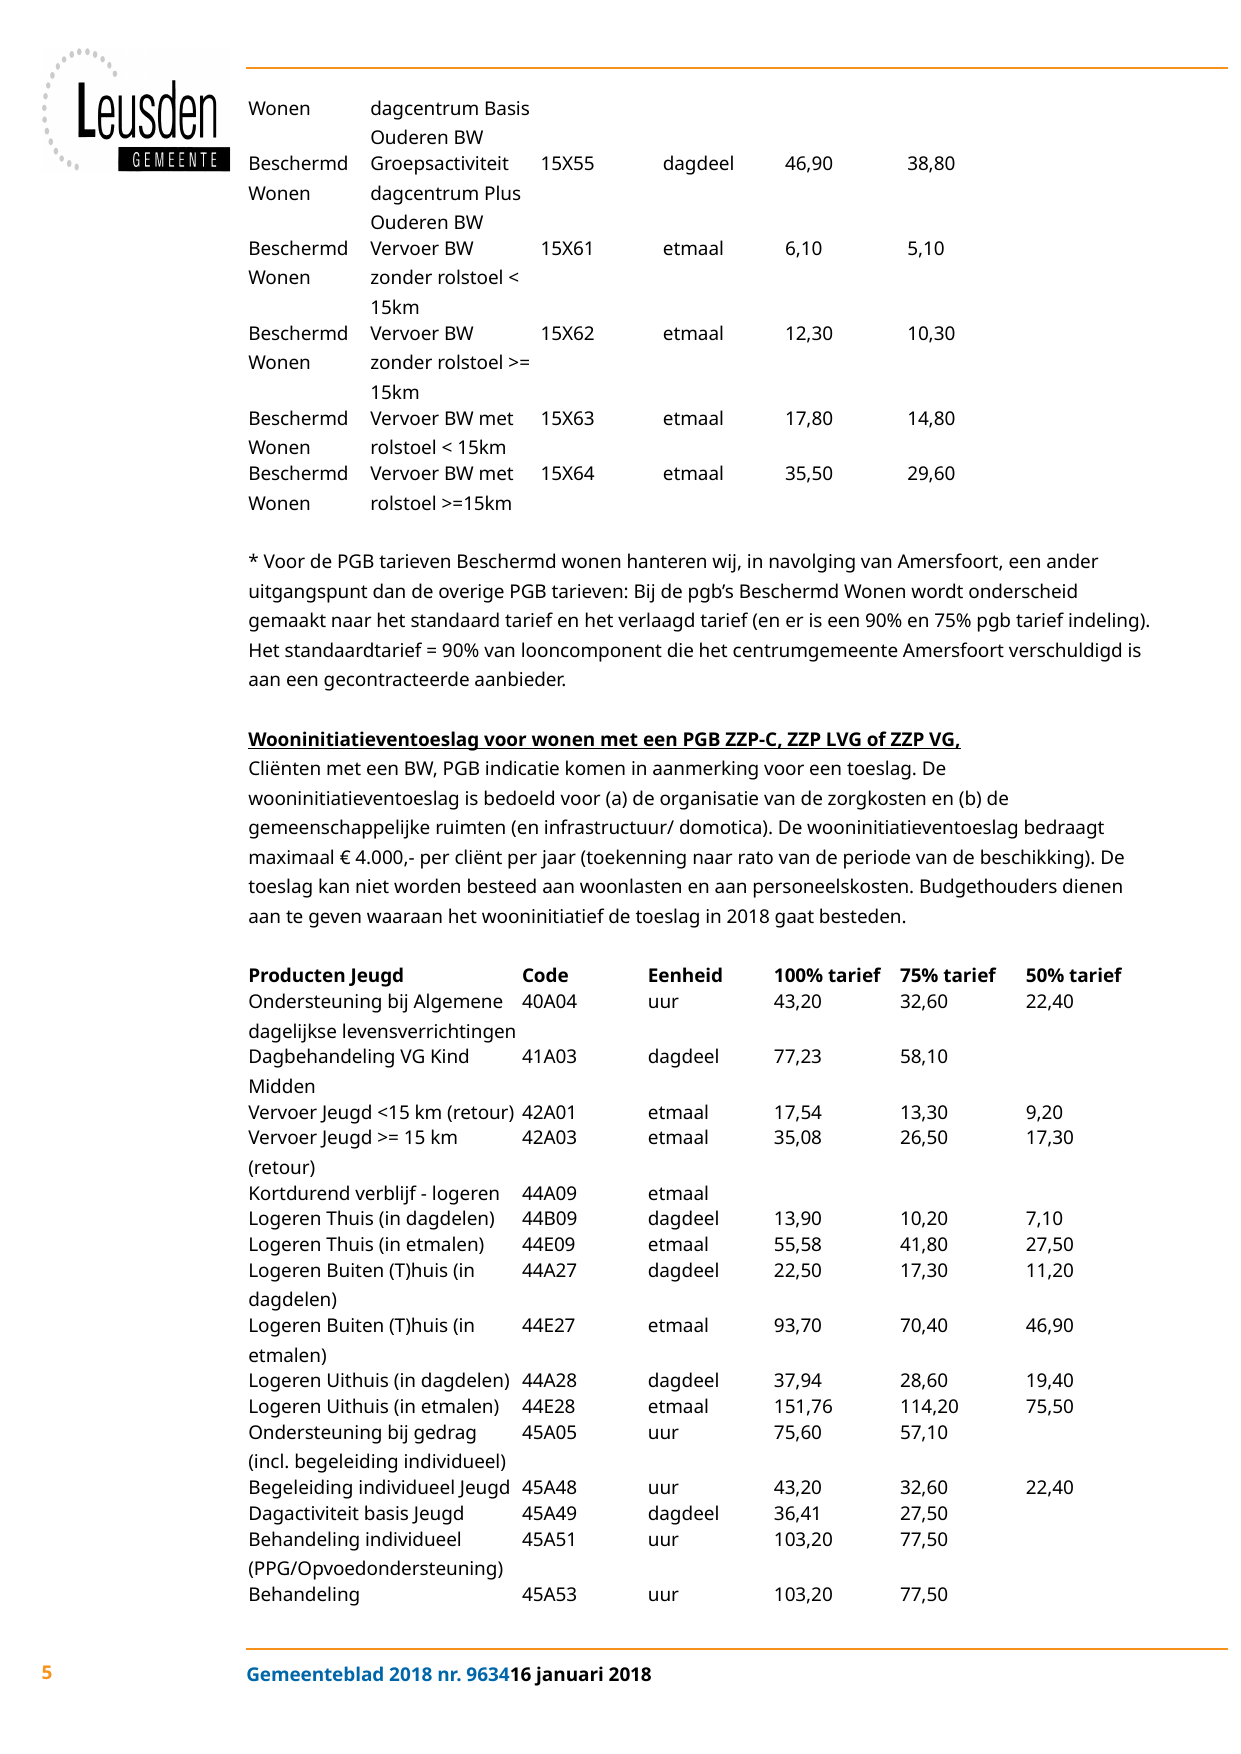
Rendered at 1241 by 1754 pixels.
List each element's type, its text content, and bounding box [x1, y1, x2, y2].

table_cell 27,50 [900, 1500, 1026, 1526]
table_cell 14,80 [907, 405, 1029, 460]
table_cell dagdeel [648, 1044, 774, 1099]
table_cell 103,20 [774, 1581, 900, 1607]
table_cell uur [648, 1526, 774, 1581]
table_cell 44E09 [522, 1231, 648, 1257]
table_cell Logeren Buiten (T)huis (in dagdelen) [248, 1257, 522, 1312]
table_cell Dagbehandeling VG Kind Midden [248, 1044, 522, 1099]
table_cell 41A03 [522, 1044, 648, 1099]
table_cell 44E28 [522, 1394, 648, 1419]
table_cell [774, 1180, 900, 1206]
table_cell 19,40 [1026, 1368, 1152, 1393]
table_cell uur [648, 1581, 774, 1607]
table_header 75% tarief [900, 963, 1026, 988]
table_cell Beschermd Wonen [248, 460, 370, 515]
table_cell [1026, 1500, 1152, 1526]
table_cell uur [648, 1475, 774, 1500]
table_cell 58,10 [900, 1044, 1026, 1099]
table_cell Logeren Thuis (in dagdelen) [248, 1206, 522, 1231]
table_cell Logeren Uithuis (in dagdelen) [248, 1368, 522, 1393]
table_cell 103,20 [774, 1526, 900, 1581]
table_cell 45A48 [522, 1475, 648, 1500]
table_cell 32,60 [900, 1475, 1026, 1500]
table_cell 37,94 [774, 1368, 900, 1393]
table_cell 17,80 [785, 405, 907, 460]
table_cell [540, 95, 663, 150]
table_cell Beschermd Wonen [248, 320, 370, 405]
table_cell 42A03 [522, 1125, 648, 1180]
table_cell etmaal [663, 405, 785, 460]
table_cell Kortdurend verblijf - logeren [248, 1180, 522, 1206]
table_cell Beschermd Wonen [248, 405, 370, 460]
table_cell 77,50 [900, 1581, 1026, 1607]
table_cell Beschermd Wonen [248, 235, 370, 320]
table_cell 17,30 [1026, 1125, 1152, 1180]
table_cell Vervoer BW met rolstoel >=15km [370, 460, 540, 515]
text * Voor de PGB tarieven Beschermd wonen hanteren wij, in navolging van Amersfoort, een ander uitgangspunt dan de overige PGB tarieven: Bij de pgb’s Beschermd Wonen wordt onderscheid gemaakt naar het standaard tarief en het verlaagd tarief (en er is een 90% en 75% pgb tarief indeling). Het standaardtarief = 90% van looncomponent die het centrumgemeente Amersfoort verschuldigd is aan een gecontracteerde aanbieder. [248, 548, 1152, 692]
table_cell 11,20 [1026, 1257, 1152, 1312]
table_cell Behandeling individueel (PPG/Opvoedondersteuning) [248, 1526, 522, 1581]
table_cell 43,20 [774, 988, 900, 1043]
table_cell uur [648, 1419, 774, 1474]
table_header Eenheid [648, 963, 774, 988]
table_cell etmaal [663, 320, 785, 405]
table_cell Vervoer BW zonder rolstoel < 15km [370, 235, 540, 320]
table_cell dagdeel [663, 150, 785, 235]
table_cell 70,40 [900, 1313, 1026, 1368]
table_cell Groepsactiviteit dagcentrum Plus Ouderen BW [370, 150, 540, 235]
table_cell 77,23 [774, 1044, 900, 1099]
table_cell 22,50 [774, 1257, 900, 1312]
table_cell 32,60 [900, 988, 1026, 1043]
table_cell Logeren Buiten (T)huis (in etmalen) [248, 1313, 522, 1368]
table_cell 10,30 [907, 320, 1029, 405]
table_cell etmaal [648, 1231, 774, 1257]
table_cell 5,10 [907, 235, 1029, 320]
table_header 100% tarief [774, 963, 900, 988]
table_cell 10,20 [900, 1206, 1026, 1231]
table_cell [1026, 1526, 1152, 1581]
table_cell 28,60 [900, 1368, 1026, 1393]
table_cell [1029, 405, 1152, 460]
table_cell Ondersteuning bij Algemene dagelijkse levensverrichtingen [248, 988, 522, 1043]
table_header Producten Jeugd [248, 963, 522, 988]
table_cell etmaal [663, 460, 785, 515]
table_cell etmaal [648, 1099, 774, 1124]
table_cell 15X64 [540, 460, 663, 515]
table_cell 36,41 [774, 1500, 900, 1526]
table_cell 46,90 [1026, 1313, 1152, 1368]
table_cell Begeleiding individueel Jeugd [248, 1475, 522, 1500]
table_cell [1029, 320, 1152, 405]
table_cell dagdeel [648, 1257, 774, 1312]
text Cliënten met een BW, PGB indicatie komen in aanmerking voor een toeslag. De wooninitiatieventoeslag is bedoeld voor (a) de organisatie van de zorgkosten en (b) de gemeenschappelijke ruimten (en infrastructuur/ domotica). De wooninitiatieventoeslag bedraagt maximaal € 4.000,- per cliënt per jaar (toekenning naar rato van de periode van de beschikking). De toeslag kan niet worden besteed aan woonlasten en aan personeelskosten. Budgethouders dienen aan te geven waaraan het wooninitiatief de toeslag in 2018 gaat besteden. [248, 755, 1152, 929]
table_cell Vervoer BW met rolstoel < 15km [370, 405, 540, 460]
table_cell [1026, 1419, 1152, 1474]
table_cell 75,50 [1026, 1394, 1152, 1419]
table_cell 44B09 [522, 1206, 648, 1231]
table_cell Beschermd Wonen [248, 150, 370, 235]
table_cell 35,08 [774, 1125, 900, 1180]
table_cell 93,70 [774, 1313, 900, 1368]
table_cell 46,90 [785, 150, 907, 235]
table_cell 44A09 [522, 1180, 648, 1206]
table_cell 22,40 [1026, 988, 1152, 1043]
table_cell Logeren Uithuis (in etmalen) [248, 1394, 522, 1419]
table_cell 15X62 [540, 320, 663, 405]
table_cell 44E27 [522, 1313, 648, 1368]
table_cell 15X61 [540, 235, 663, 320]
table_cell 57,10 [900, 1419, 1026, 1474]
table_cell etmaal [648, 1313, 774, 1368]
table_cell Vervoer Jeugd <15 km (retour) [248, 1099, 522, 1124]
table_cell [907, 95, 1029, 150]
table_cell dagcentrum Basis Ouderen BW [370, 95, 540, 150]
table_cell 15X55 [540, 150, 663, 235]
table_cell 42A01 [522, 1099, 648, 1124]
table_cell dagdeel [648, 1368, 774, 1393]
table_cell 35,50 [785, 460, 907, 515]
table_cell 17,54 [774, 1099, 900, 1124]
table_cell Ondersteuning bij gedrag (incl. begeleiding individueel) [248, 1419, 522, 1474]
table_cell Dagactiviteit basis Jeugd [248, 1500, 522, 1526]
table_cell 7,10 [1026, 1206, 1152, 1231]
table_cell [1029, 150, 1152, 235]
table_cell 26,50 [900, 1125, 1026, 1180]
table_cell 45A53 [522, 1581, 648, 1607]
table_cell 29,60 [907, 460, 1029, 515]
table_cell 6,10 [785, 235, 907, 320]
table_cell dagdeel [648, 1500, 774, 1526]
table_cell [1029, 95, 1152, 150]
table_cell [785, 95, 907, 150]
table_cell [1026, 1180, 1152, 1206]
table_cell [1029, 460, 1152, 515]
table_cell 43,20 [774, 1475, 900, 1500]
table_cell 13,90 [774, 1206, 900, 1231]
table_cell 44A27 [522, 1257, 648, 1312]
table_header 50% tarief [1026, 963, 1152, 988]
table_cell 41,80 [900, 1231, 1026, 1257]
table_cell [1026, 1044, 1152, 1099]
table_cell uur [648, 988, 774, 1043]
table_cell 15X63 [540, 405, 663, 460]
table_cell 22,40 [1026, 1475, 1152, 1500]
table_cell [900, 1180, 1026, 1206]
table_cell 13,30 [900, 1099, 1026, 1124]
table_cell Vervoer Jeugd >= 15 km (retour) [248, 1125, 522, 1180]
table_cell etmaal [648, 1125, 774, 1180]
table_cell 114,20 [900, 1394, 1026, 1419]
table_cell 45A49 [522, 1500, 648, 1526]
table_cell Vervoer BW zonder rolstoel >= 15km [370, 320, 540, 405]
table_cell 44A28 [522, 1368, 648, 1393]
table_cell etmaal [648, 1394, 774, 1419]
table_header Code [522, 963, 648, 988]
table_cell Behandeling [248, 1581, 522, 1607]
table_cell 40A04 [522, 988, 648, 1043]
table_cell 27,50 [1026, 1231, 1152, 1257]
text Wooninitiatieventoeslag voor wonen met een PGB ZZP-C, ZZP LVG of ZZP VG, [248, 726, 1152, 751]
table_cell Logeren Thuis (in etmalen) [248, 1231, 522, 1257]
table_cell 45A51 [522, 1526, 648, 1581]
table_cell 45A05 [522, 1419, 648, 1474]
table_cell 38,80 [907, 150, 1029, 235]
table_cell [1029, 235, 1152, 320]
table_cell 77,50 [900, 1526, 1026, 1581]
table_cell 12,30 [785, 320, 907, 405]
table_cell 55,58 [774, 1231, 900, 1257]
table_cell 9,20 [1026, 1099, 1152, 1124]
table_cell 75,60 [774, 1419, 900, 1474]
table_cell dagdeel [648, 1206, 774, 1231]
table_cell Wonen [248, 95, 370, 150]
picture [41, 47, 231, 172]
table_cell etmaal [663, 235, 785, 320]
table_cell [1026, 1581, 1152, 1607]
table_cell 17,30 [900, 1257, 1026, 1312]
table_cell 151,76 [774, 1394, 900, 1419]
table_cell [663, 95, 785, 150]
table_cell etmaal [648, 1180, 774, 1206]
